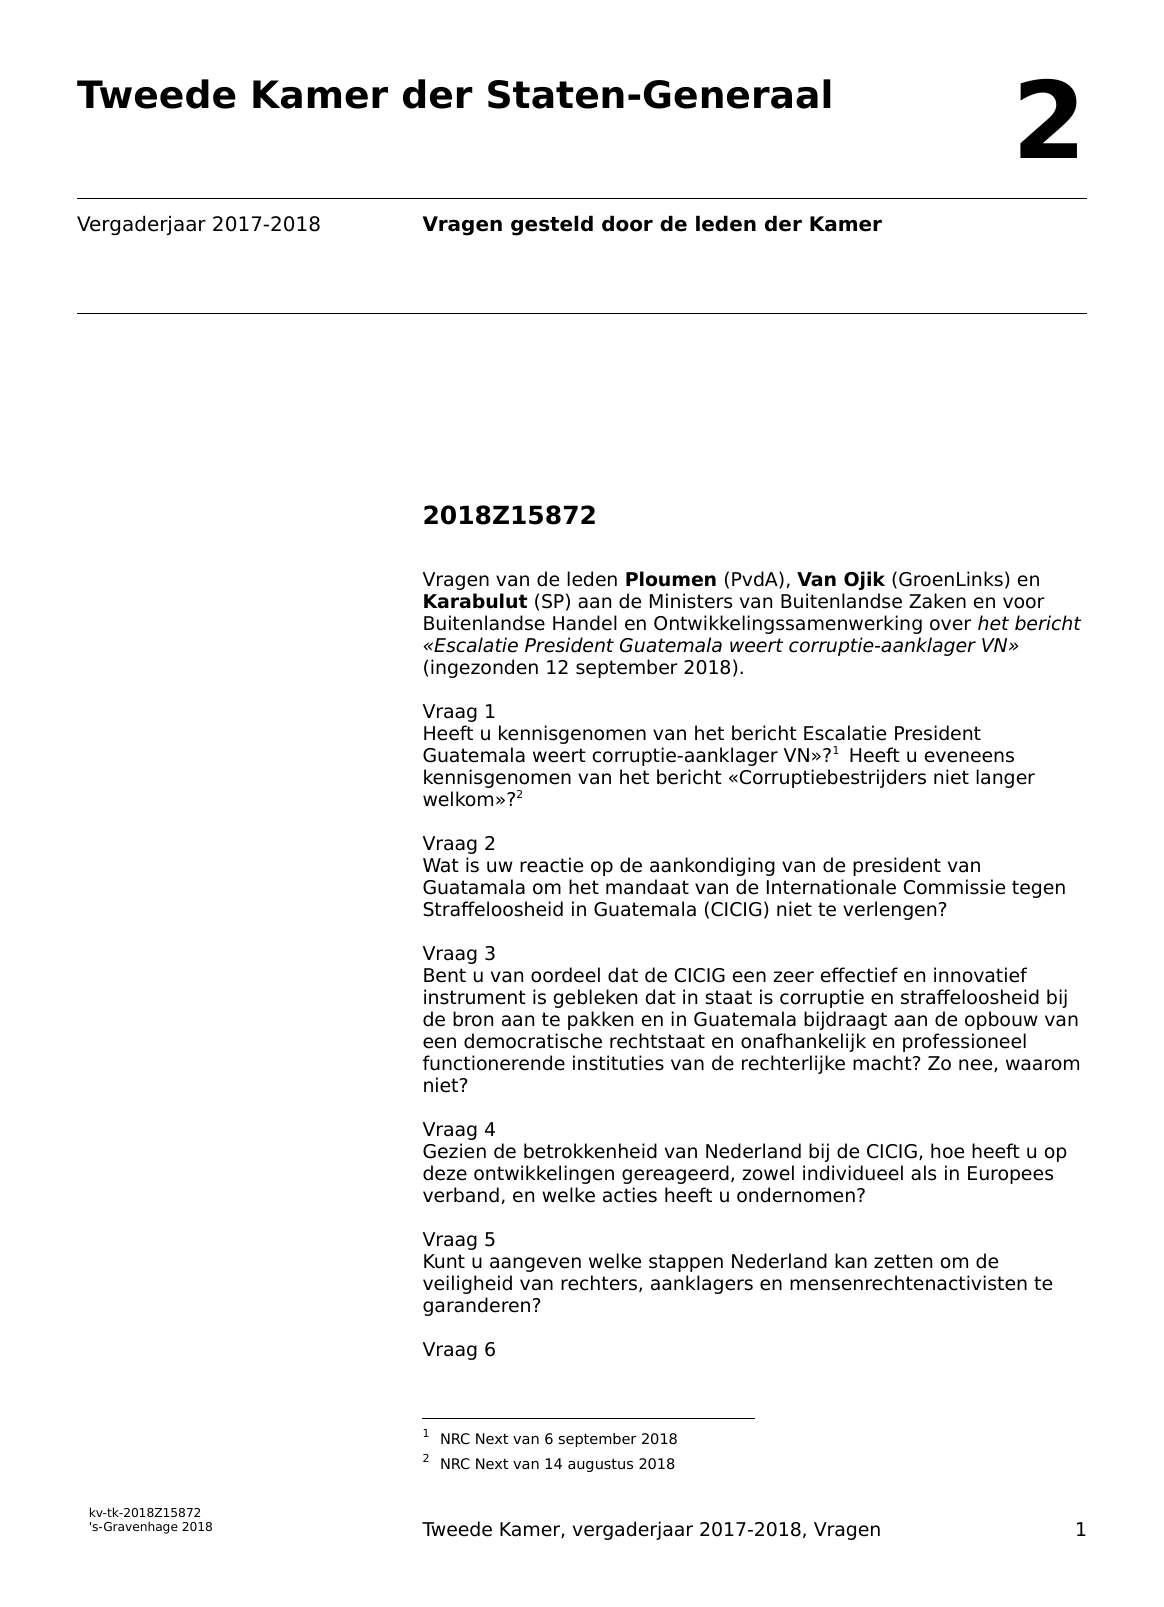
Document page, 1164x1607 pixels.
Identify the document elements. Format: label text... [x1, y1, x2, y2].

table_header Tweede Kamer der Staten-Generaal [77, 59, 886, 198]
text Kunt u aangeven welke stappen Nederland kan zetten om de veiligheid van rechters, aanklagers en mensenrechtenactivisten te garanderen? [422, 1251, 1087, 1317]
text 2018Z15872 [422, 501, 1087, 531]
text Gezien de betrokkenheid van Nederland bij de CICIG, hoe heeft u op deze ontwikkelingen gereageerd, zowel individueel als in Europees verband, en welke acties heeft u ondernomen? [422, 1141, 1087, 1207]
text Vraag 5 [422, 1229, 1087, 1251]
text Vraag 6 [422, 1339, 1087, 1361]
text kv-tk-2018Z15872 [88, 1506, 323, 1520]
text Vraag 1 [422, 701, 1087, 723]
text Vraag 3 [422, 943, 1087, 965]
text Bent u van oordeel dat de CICIG een zeer effectief en innovatief instrument is gebleken dat in staat is corruptie en straffeloosheid bij de bron aan te pakken en in Guatemala bijdraagt aan de opbouw van een democratische rechtstaat en onafhankelijk en professioneel functionerende instituties van de rechterlijke macht? Zo nee, waarom niet? [422, 965, 1087, 1097]
text Wat is uw reactie op de aankondiging van de president van Guatamala om het mandaat van de Internationale Commissie tegen Straffeloosheid in Guatemala (CICIG) niet te verlengen? [422, 855, 1087, 921]
table_header 2 [886, 59, 1087, 198]
text NRC Next van 14 augustus 2018 [422, 1452, 1087, 1474]
text NRC Next van 6 september 2018 [422, 1427, 1087, 1449]
text Vraag 2 [422, 833, 1087, 855]
text Vraag 4 [422, 1119, 1087, 1141]
text Vragen van de leden Ploumen (PvdA), Van Ojik (GroenLinks) en Karabulut (SP) aan de Ministers van Buitenlandse Zaken en voor Buitenlandse Handel en Ontwikkelingssamenwerking over het bericht «Escalatie President Guatemala weert corruptie-aanklager VN» (ingezonden 12 september 2018). [422, 569, 1087, 679]
table_cell Vragen gesteld door de leden der Kamer [422, 199, 1087, 313]
text 's-Gravenhage 2018 [88, 1520, 323, 1534]
table_cell Vergaderjaar 2017-2018 [77, 199, 422, 313]
text Heeft u kennisgenomen van het bericht Escalatie President Guatemala weert corruptie-aanklager VN»? Heeft u eveneens kennisgenomen van het bericht «Corruptiebestrijders niet langer welkom»? [422, 723, 1087, 811]
